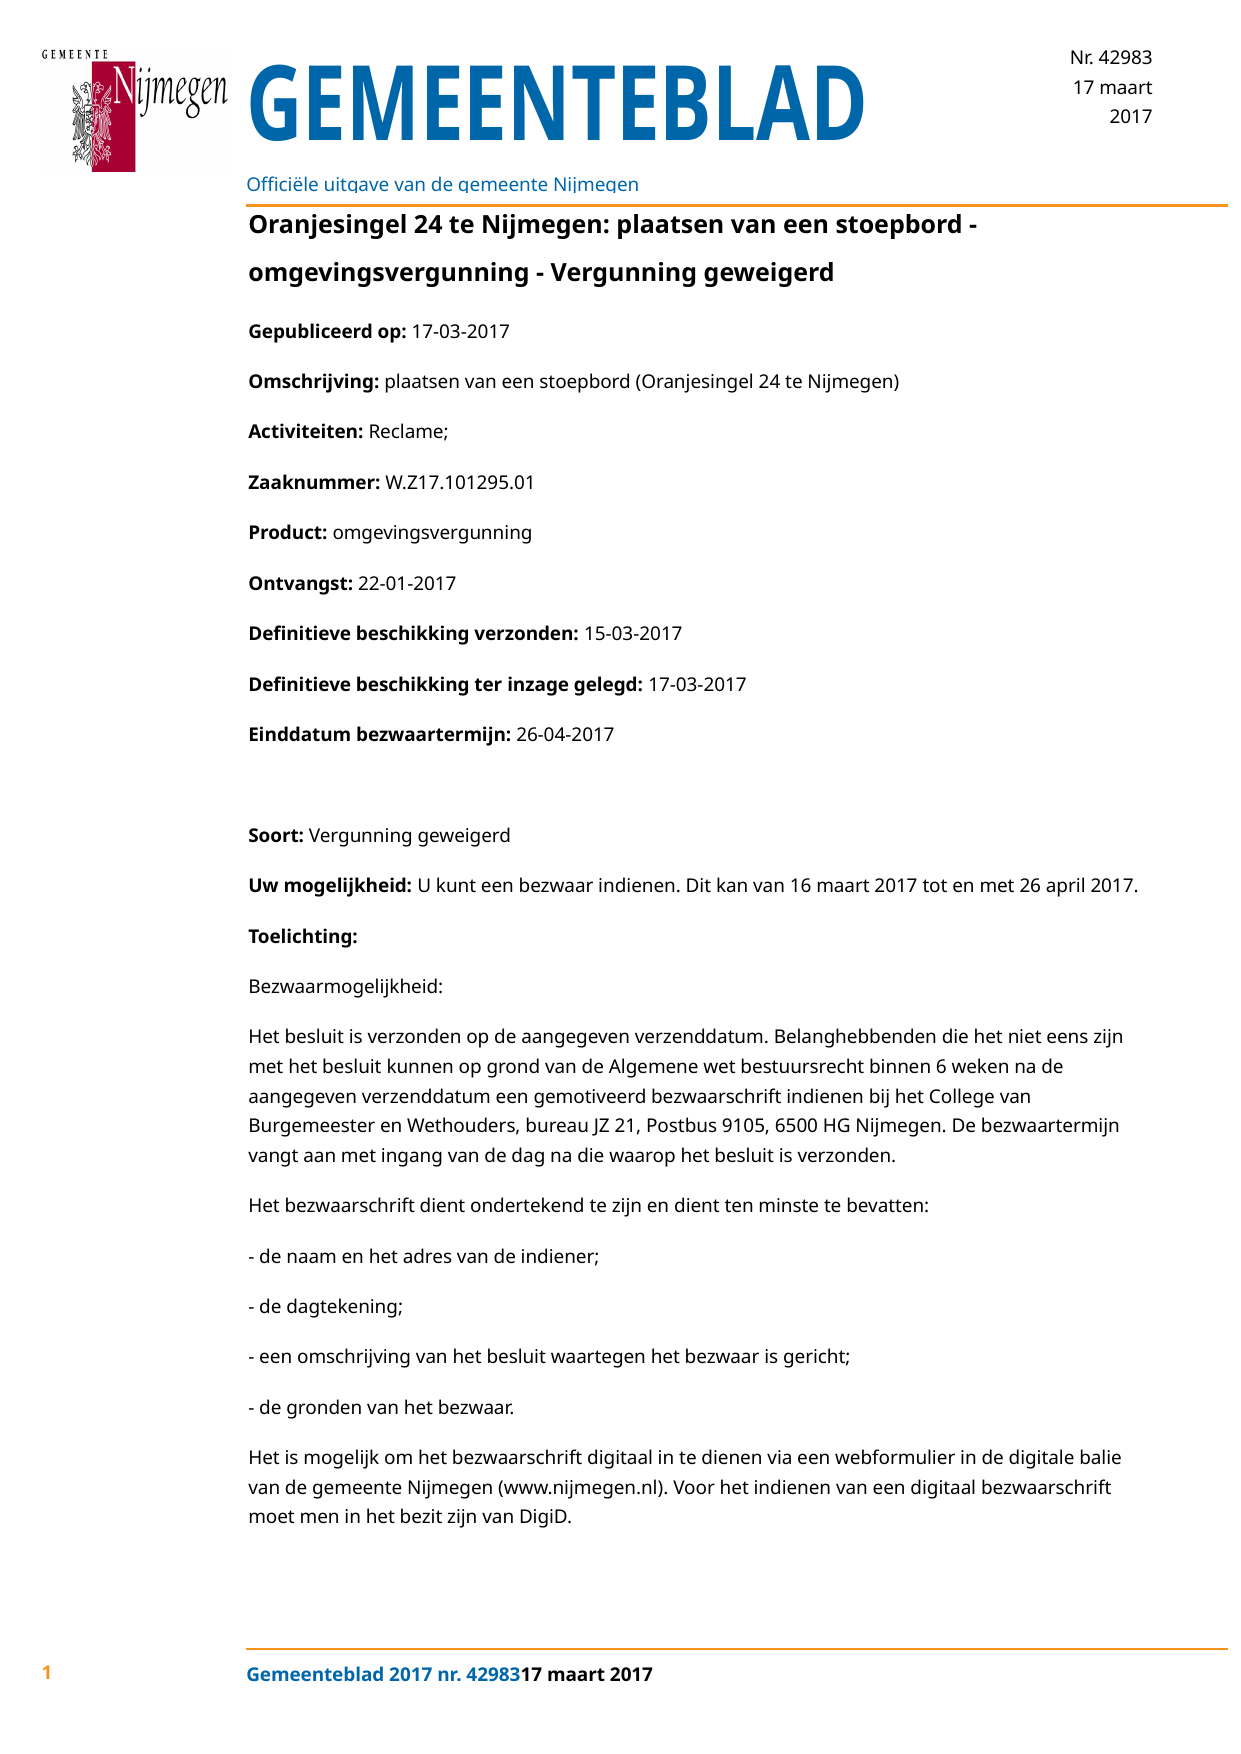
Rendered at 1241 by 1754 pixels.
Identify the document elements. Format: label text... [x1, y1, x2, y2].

text Bezwaarmogelijkheid: [248, 973, 1152, 999]
text Activiteiten: Reclame; [248, 419, 1152, 444]
text Soort: Vergunning geweigerd [248, 822, 1152, 848]
text - de naam en het adres van de indiener; [248, 1243, 1152, 1269]
text Ontvangst: 22-01-2017 [248, 570, 1152, 596]
text - de dagtekening; [248, 1293, 1152, 1319]
text Product: omgevingsvergunning [248, 519, 1152, 545]
text Gepubliceerd op: 17-03-2017 [248, 318, 1152, 344]
text Oranjesingel 24 te Nijmegen: plaatsen van een stoepbord - omgevingsvergunning - Vergunning geweigerd [248, 207, 1152, 288]
text Het bezwaarschrift dient ondertekend te zijn en dient ten minste te bevatten: [248, 1192, 1152, 1218]
text - de gronden van het bezwaar. [248, 1394, 1152, 1420]
text - een omschrijving van het besluit waartegen het bezwaar is gericht; [248, 1344, 1152, 1369]
text Het is mogelijk om het bezwaarschrift digitaal in te dienen via een webformulier in de digitale balie van de gemeente Nijmegen (www.nijmegen.nl). Voor het indienen van een digitaal bezwaarschrift moet men in het bezit zijn van DigiD. [248, 1444, 1152, 1529]
text Einddatum bezwaartermijn: 26-04-2017 [248, 721, 1152, 747]
picture [41, 47, 231, 172]
text Zaaknummer: W.Z17.101295.01 [248, 469, 1152, 495]
text Uw mogelijkheid: U kunt een bezwaar indienen. Dit kan van 16 maart 2017 tot en met 26 april 2017. [248, 872, 1152, 898]
text Omschrijving: plaatsen van een stoepbord (Oranjesingel 24 te Nijmegen) [248, 368, 1152, 394]
text Definitieve beschikking ter inzage gelegd: 17-03-2017 [248, 671, 1152, 697]
text Toelichting: [248, 923, 1152, 949]
text Het besluit is verzonden op de aangegeven verzenddatum. Belanghebbenden die het niet eens zijn met het besluit kunnen op grond van de Algemene wet bestuursrecht binnen 6 weken na de aangegeven verzenddatum een gemotiveerd bezwaarschrift indienen bij het College van Burgemeester en Wethouders, bureau JZ 21, Postbus 9105, 6500 HG Nijmegen. De bezwaartermijn vangt aan met ingang van de dag na die waarop het besluit is verzonden. [248, 1024, 1152, 1168]
text Definitieve beschikking verzonden: 15-03-2017 [248, 620, 1152, 646]
